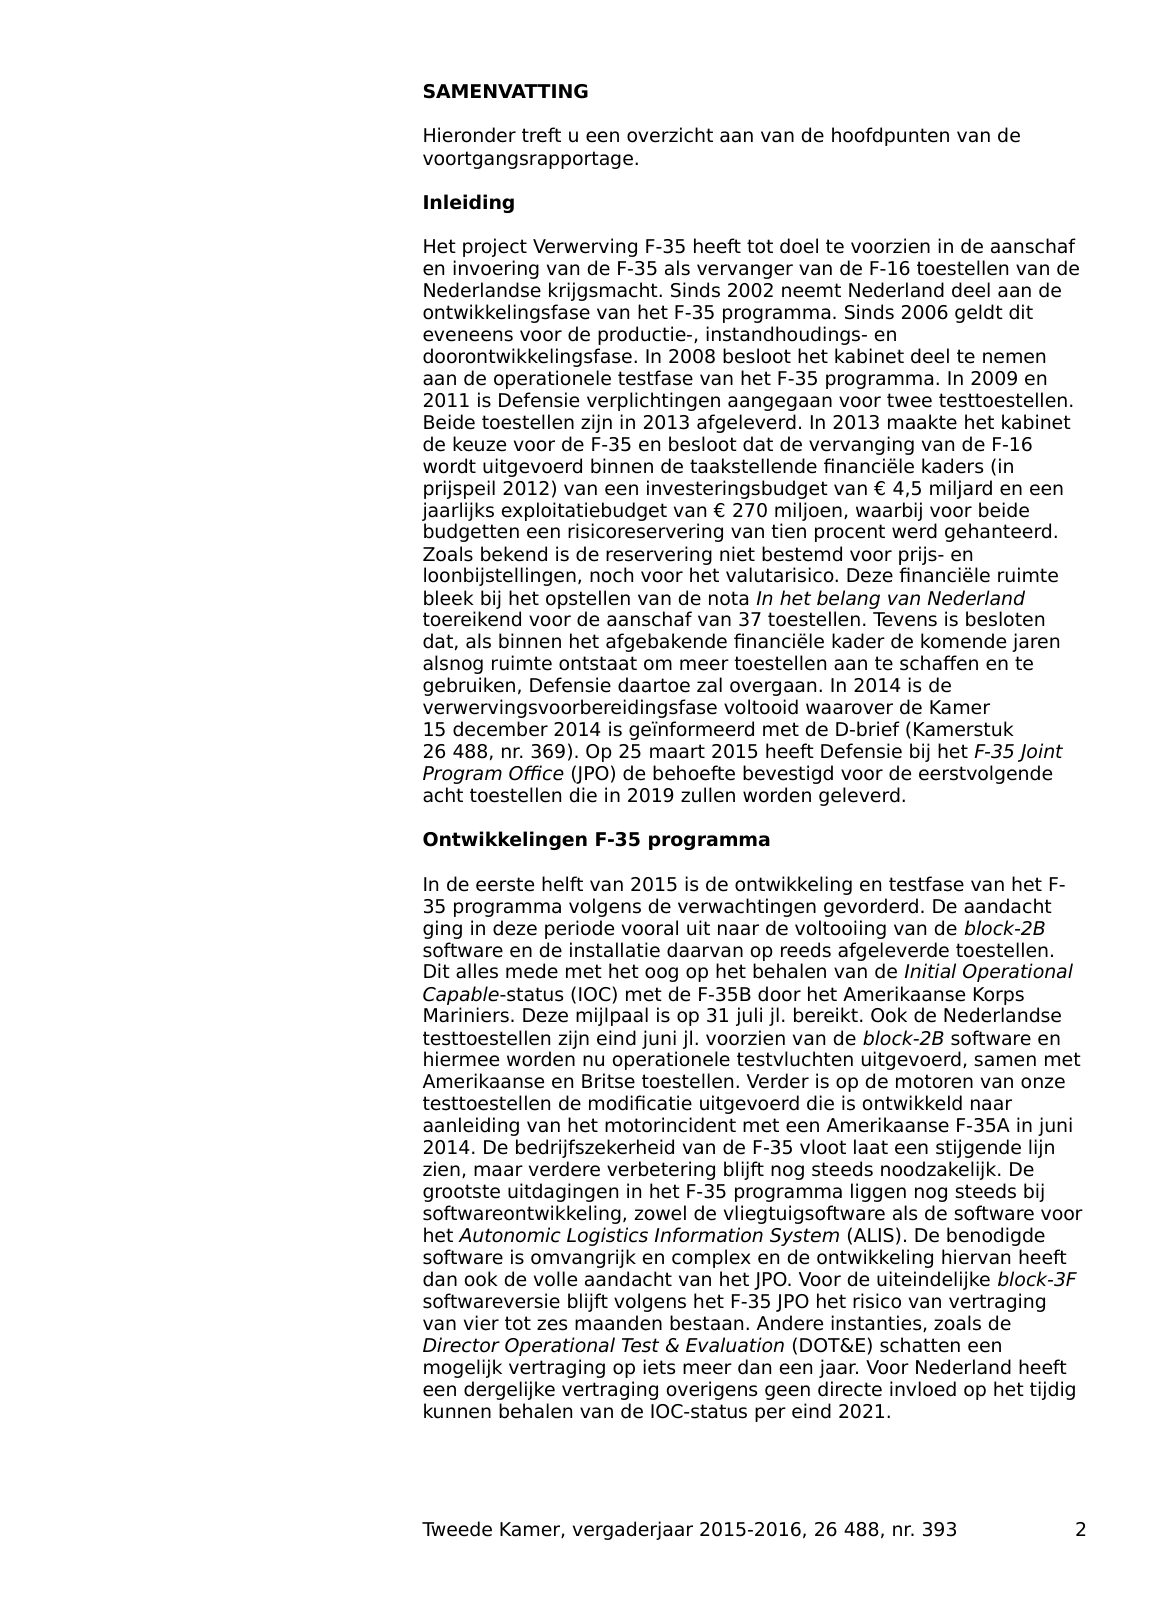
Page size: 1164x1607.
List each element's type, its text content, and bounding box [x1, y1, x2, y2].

text Hieronder treft u een overzicht aan van de hoofdpunten van de voortgangsrapportage. [422, 125, 1087, 169]
subtitle SAMENVATTING [422, 81, 1087, 103]
text In de eerste helft van 2015 is de ontwikkeling en testfase van het F-35 programma volgens de verwachtingen gevorderd. De aandacht ging in deze periode vooral uit naar de voltooiing van de block-2B software en de installatie daarvan op reeds afgeleverde toestellen. Dit alles mede met het oog op het behalen van de Initial Operational Capable-status (IOC) met de F-35B door het Amerikaanse Korps Mariniers. Deze mijlpaal is op 31 juli jl. bereikt. Ook de Nederlandse testtoestellen zijn eind juni jl. voorzien van de block-2B software en hiermee worden nu operationele testvluchten uitgevoerd, samen met Amerikaanse en Britse toestellen. Verder is op de motoren van onze testtoestellen de modificatie uitgevoerd die is ontwikkeld naar aanleiding van het motorincident met een Amerikaanse F-35A in juni 2014. De bedrijfszekerheid van de F-35 vloot laat een stijgende lijn zien, maar verdere verbetering blijft nog steeds noodzakelijk. De grootste uitdagingen in het F-35 programma liggen nog steeds bij softwareontwikkeling, zowel de vliegtuigsoftware als de software voor het Autonomic Logistics Information System (ALIS). De benodigde software is omvangrijk en complex en de ontwikkeling hiervan heeft dan ook de volle aandacht van het JPO. Voor de uiteindelijke block-3F softwareversie blijft volgens het F-35 JPO het risico van vertraging van vier tot zes maanden bestaan. Andere instanties, zoals de Director Operational Test & Evaluation (DOT&E) schatten een mogelijk vertraging op iets meer dan een jaar. Voor Nederland heeft een dergelijke vertraging overigens geen directe invloed op het tijdig kunnen behalen van de IOC-status per eind 2021. [422, 873, 1087, 1423]
subtitle Ontwikkelingen F-35 programma [422, 829, 1087, 851]
text Het project Verwerving F-35 heeft tot doel te voorzien in de aanschaf en invoering van de F-35 als vervanger van de F-16 toestellen van de Nederlandse krijgsmacht. Sinds 2002 neemt Nederland deel aan de ontwikkelingsfase van het F-35 programma. Sinds 2006 geldt dit eveneens voor de productie-, instandhoudings- en doorontwikkelingsfase. In 2008 besloot het kabinet deel te nemen aan de operationele testfase van het F-35 programma. In 2009 en 2011 is Defensie verplichtingen aangegaan voor twee testtoestellen. Beide toestellen zijn in 2013 afgeleverd. In 2013 maakte het kabinet de keuze voor de F-35 en besloot dat de vervanging van de F-16 wordt uitgevoerd binnen de taakstellende financiële kaders (in prijspeil 2012) van een investeringsbudget van € 4,5 miljard en een jaarlijks exploitatiebudget van € 270 miljoen, waarbij voor beide budgetten een risicoreservering van tien procent werd gehanteerd. Zoals bekend is de reservering niet bestemd voor prijs- en loonbijstellingen, noch voor het valutarisico. Deze financiële ruimte bleek bij het opstellen van de nota In het belang van Nederland toereikend voor de aanschaf van 37 toestellen. Tevens is besloten dat, als binnen het afgebakende financiële kader de komende jaren alsnog ruimte ontstaat om meer toestellen aan te schaffen en te gebruiken, Defensie daartoe zal overgaan. In 2014 is de verwervingsvoorbereidingsfase voltooid waarover de Kamer 15 december 2014 is geïnformeerd met de D-brief (Kamerstuk 26 488, nr. 369). Op 25 maart 2015 heeft Defensie bij het F-35 Joint Program Office (JPO) de behoefte bevestigd voor de eerstvolgende acht toestellen die in 2019 zullen worden geleverd. [422, 236, 1087, 807]
subtitle Inleiding [422, 192, 1087, 213]
